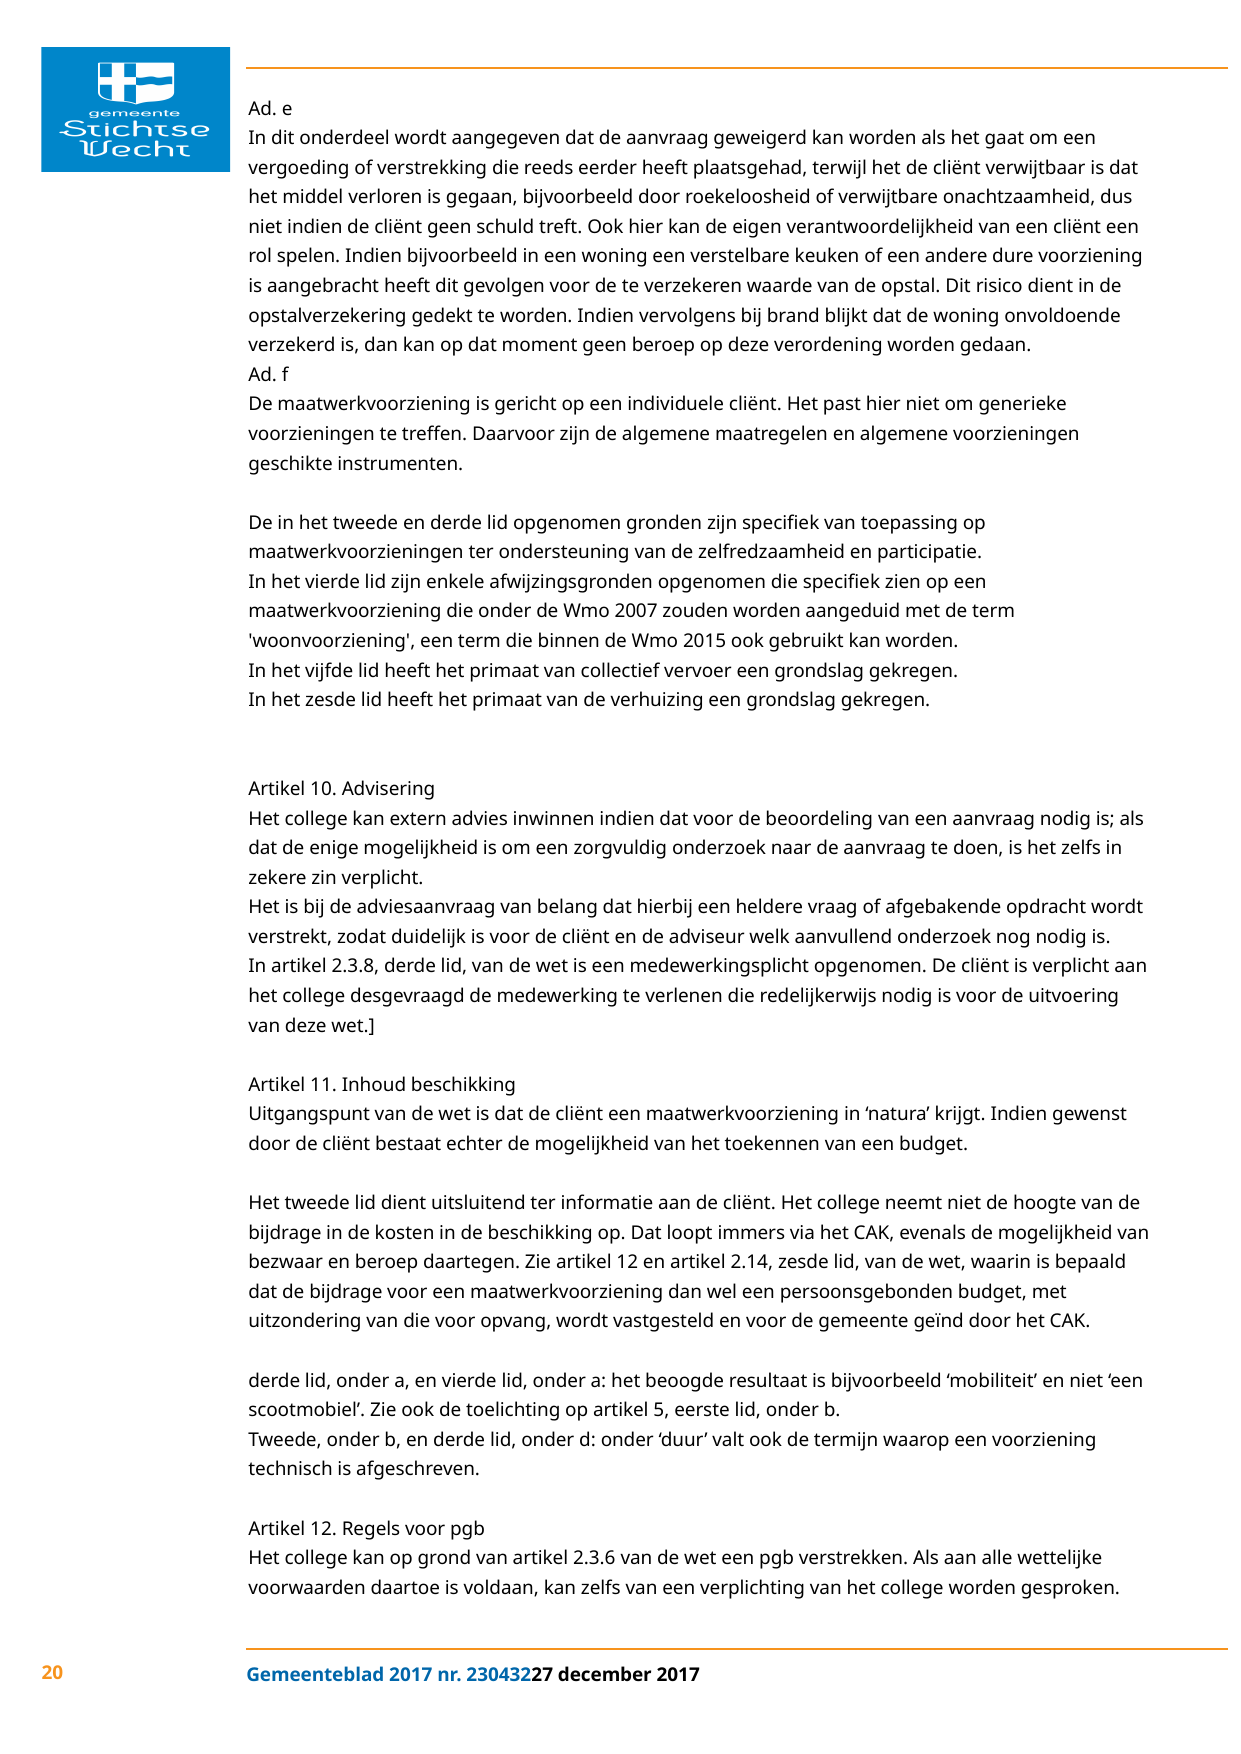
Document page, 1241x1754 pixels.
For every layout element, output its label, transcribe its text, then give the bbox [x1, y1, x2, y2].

text Artikel 12. Regels voor pgb [248, 1515, 1152, 1541]
text Tweede, onder b, en derde lid, onder d: onder ‘duur’ valt ook de termijn waarop een voorziening technisch is afgeschreven. [248, 1426, 1152, 1481]
text voorzieningen te treffen. Daarvoor zijn de algemene maatregelen en algemene voorzieningen [248, 420, 1152, 446]
text Het tweede lid dient uitsluitend ter informatie aan de cliënt. Het college neemt niet de hoogte van de bijdrage in de kosten in de beschikking op. Dat loopt immers via het CAK, evenals de mogelijkheid van bezwaar en beroep daartegen. Zie artikel 12 en artikel 2.14, zesde lid, van de wet, waarin is bepaald dat de bijdrage voor een maatwerkvoorziening dan wel een persoonsgebonden budget, met uitzondering van die voor opvang, wordt vastgesteld en voor de gemeente geïnd door het CAK. [248, 1189, 1152, 1333]
text Het college kan extern advies inwinnen indien dat voor de beoordeling van een aanvraag nodig is; als dat de enige mogelijkheid is om een zorgvuldig onderzoek naar de aanvraag te doen, is het zelfs in zekere zin verplicht. [248, 805, 1152, 890]
text geschikte instrumenten. [248, 450, 1152, 476]
text vergoeding of verstrekking die reeds eerder heeft plaatsgehad, terwijl het de cliënt verwijtbaar is dat het middel verloren is gegaan, bijvoorbeeld door roekeloosheid of verwijtbare onachtzaamheid, dus niet indien de cliënt geen schuld treft. Ook hier kan de eigen verantwoordelijkheid van een cliënt een rol spelen. Indien bijvoorbeeld in een woning een verstelbare keuken of een andere dure voorziening is aangebracht heeft dit gevolgen voor de te verzekeren waarde van de opstal. Dit risico dient in de opstalverzekering gedekt te worden. Indien vervolgens bij brand blijkt dat de woning onvoldoende verzekerd is, dan kan op dat moment geen beroep op deze verordening worden gedaan. [248, 154, 1152, 357]
text 'woonvoorziening', een term die binnen de Wmo 2015 ook gebruikt kan worden. [248, 627, 1152, 653]
text De in het tweede en derde lid opgenomen gronden zijn specifiek van toepassing op maatwerkvoorzieningen ter ondersteuning van de zelfredzaamheid en participatie. [248, 509, 1152, 564]
text In dit onderdeel wordt aangegeven dat de aanvraag geweigerd kan worden als het gaat om een [248, 124, 1152, 150]
text In het vierde lid zijn enkele afwijzingsgronden opgenomen die specifiek zien op een [248, 568, 1152, 594]
text maatwerkvoorziening die onder de Wmo 2007 zouden worden aangeduid met de term [248, 598, 1152, 623]
text derde lid, onder a, en vierde lid, onder a: het beoogde resultaat is bijvoorbeeld ‘mobiliteit’ en niet ‘een scootmobiel’. Zie ook de toelichting op artikel 5, eerste lid, onder b. [248, 1367, 1152, 1422]
text Artikel 10. Advisering [248, 775, 1152, 801]
text Ad. f [248, 361, 1152, 387]
text In het vijfde lid heeft het primaat van collectief vervoer een grondslag gekregen. [248, 657, 1152, 683]
picture [137, 63, 174, 103]
text In artikel 2.3.8, derde lid, van de wet is een medewerkingsplicht opgenomen. De cliёnt is verplicht aan het college desgevraagd de medewerking te verlenen die redelijkerwijs nodig is voor de uitvoering van deze wet.] [248, 953, 1152, 1038]
picture [99, 63, 135, 101]
text Het college kan op grond van artikel 2.3.6 van de wet een pgb verstrekken. Als aan alle wettelijke voorwaarden daartoe is voldaan, kan zelfs van een verplichting van het college worden gesproken. [248, 1544, 1152, 1600]
text Uitgangspunt van de wet is dat de cliёnt een maatwerkvoorziening in ‘natura’ krijgt. Indien gewenst door de cliёnt bestaat echter de mogelijkheid van het toekennen van een budget. [248, 1101, 1152, 1156]
text Artikel 11. Inhoud beschikking [248, 1071, 1152, 1097]
text De maatwerkvoorziening is gericht op een individuele cliënt. Het past hier niet om generieke [248, 391, 1152, 416]
text In het zesde lid heeft het primaat van de verhuizing een grondslag gekregen. [248, 686, 1152, 712]
text Ad. e [248, 95, 1152, 121]
text Het is bij de adviesaanvraag van belang dat hierbij een heldere vraag of afgebakende opdracht wordt verstrekt, zodat duidelijk is voor de cliёnt en de adviseur welk aanvullend onderzoek nog nodig is. [248, 893, 1152, 949]
